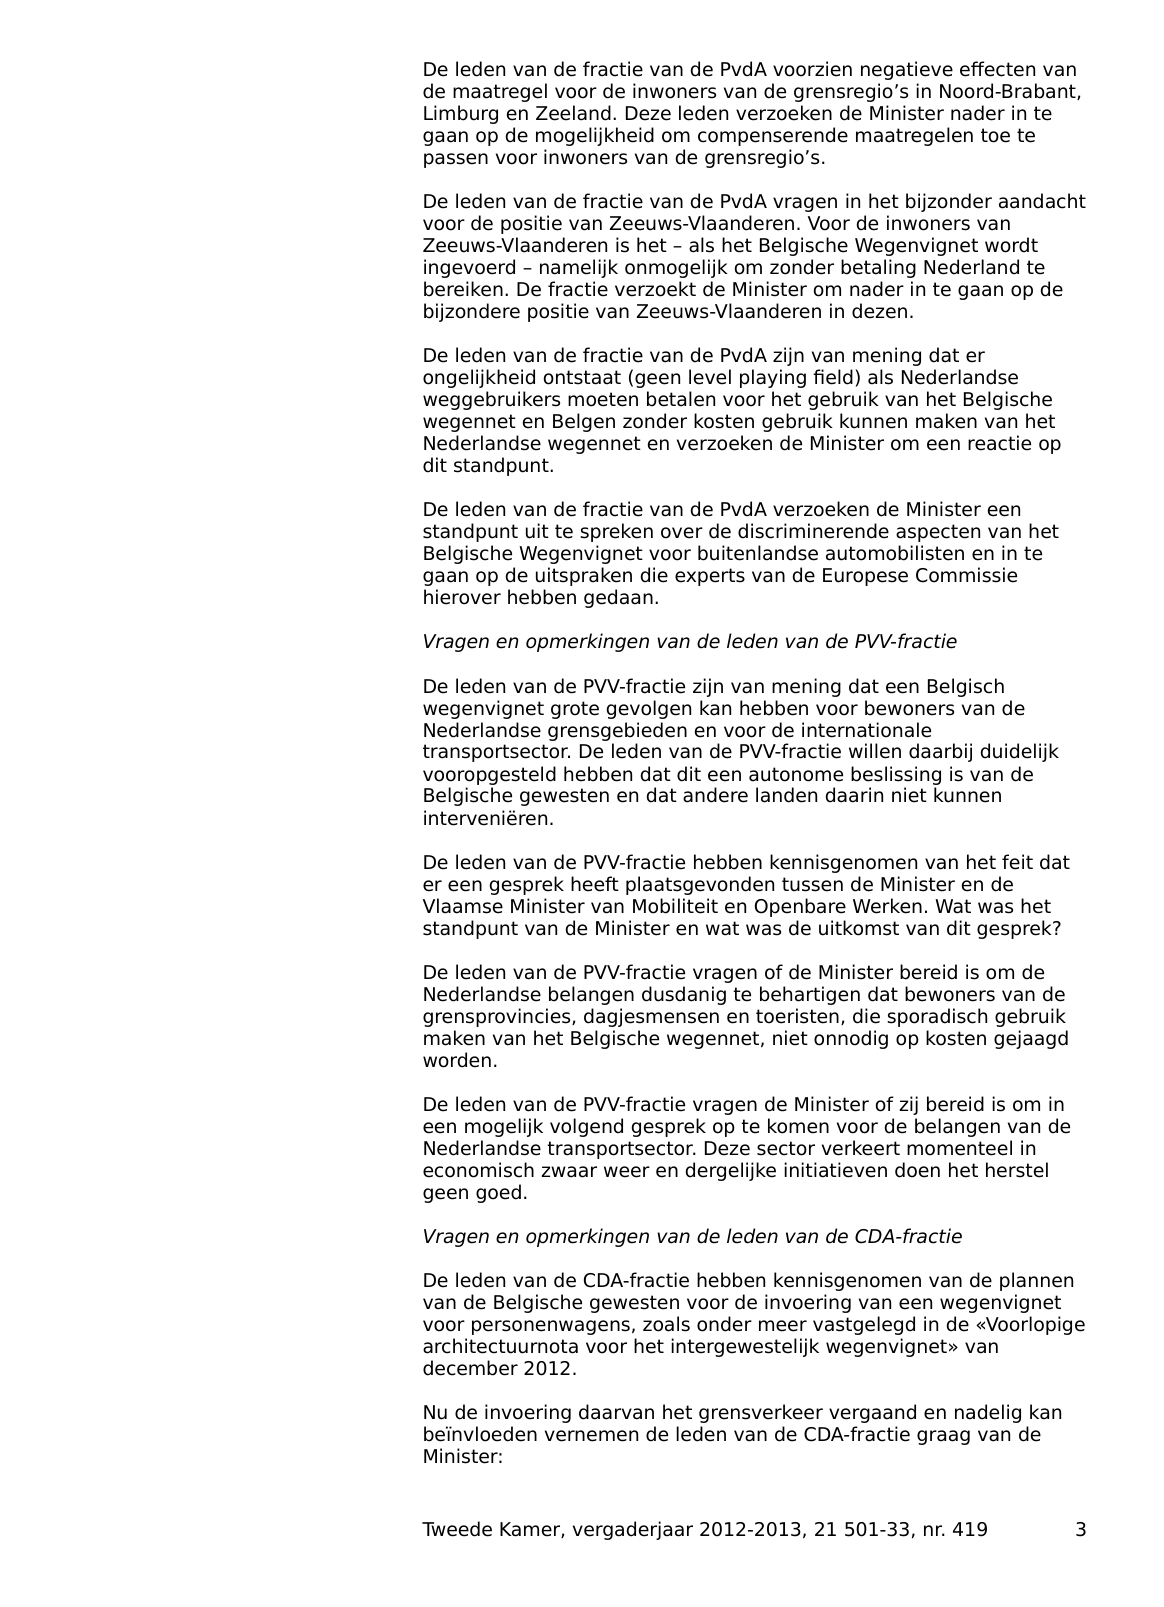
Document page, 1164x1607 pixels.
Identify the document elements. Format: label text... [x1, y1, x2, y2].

text De leden van de fractie van de PvdA voorzien negatieve effecten van de maatregel voor de inwoners van de grensregio’s in Noord-Brabant, Limburg en Zeeland. Deze leden verzoeken de Minister nader in te gaan op de mogelijkheid om compenserende maatregelen toe te passen voor inwoners van de grensregio’s. [422, 59, 1087, 169]
text De leden van de PVV-fractie zijn van mening dat een Belgisch wegenvignet grote gevolgen kan hebben voor bewoners van de Nederlandse grensgebieden en voor de internationale transportsector. De leden van de PVV-fractie willen daarbij duidelijk vooropgesteld hebben dat dit een autonome beslissing is van de Belgische gewesten en dat andere landen daarin niet kunnen interveniëren. [422, 676, 1087, 829]
text De leden van de CDA-fractie hebben kennisgenomen van de plannen van de Belgische gewesten voor de invoering van een wegenvignet voor personenwagens, zoals onder meer vastgelegd in de «Voorlopige architectuurnota voor het intergewestelijk wegenvignet» van december 2012. [422, 1270, 1087, 1380]
text Nu de invoering daarvan het grensverkeer vergaand en nadelig kan beïnvloeden vernemen de leden van de CDA-fractie graag van de Minister: [422, 1402, 1087, 1468]
subtitle Vragen en opmerkingen van de leden van de CDA-fractie [422, 1226, 1087, 1248]
text De leden van de PVV-fractie hebben kennisgenomen van het feit dat er een gesprek heeft plaatsgevonden tussen de Minister en de Vlaamse Minister van Mobiliteit en Openbare Werken. Wat was het standpunt van de Minister en wat was de uitkomst van dit gesprek? [422, 852, 1087, 939]
text De leden van de fractie van de PvdA zijn van mening dat er ongelijkheid ontstaat (geen level playing field) als Nederlandse weggebruikers moeten betalen voor het gebruik van het Belgische wegennet en Belgen zonder kosten gebruik kunnen maken van het Nederlandse wegennet en verzoeken de Minister om een reactie op dit standpunt. [422, 345, 1087, 477]
subtitle Vragen en opmerkingen van de leden van de PVV-fractie [422, 631, 1087, 653]
text De leden van de PVV-fractie vragen of de Minister bereid is om de Nederlandse belangen dusdanig te behartigen dat bewoners van de grensprovincies, dagjesmensen en toeristen, die sporadisch gebruik maken van het Belgische wegennet, niet onnodig op kosten gejaagd worden. [422, 962, 1087, 1072]
text De leden van de PVV-fractie vragen de Minister of zij bereid is om in een mogelijk volgend gesprek op te komen voor de belangen van de Nederlandse transportsector. Deze sector verkeert momenteel in economisch zwaar weer en dergelijke initiatieven doen het herstel geen goed. [422, 1094, 1087, 1204]
text De leden van de fractie van de PvdA verzoeken de Minister een standpunt uit te spreken over de discriminerende aspecten van het Belgische Wegenvignet voor buitenlandse automobilisten en in te gaan op de uitspraken die experts van de Europese Commissie hierover hebben gedaan. [422, 499, 1087, 609]
text De leden van de fractie van de PvdA vragen in het bijzonder aandacht voor de positie van Zeeuws-Vlaanderen. Voor de inwoners van Zeeuws-Vlaanderen is het – als het Belgische Wegenvignet wordt ingevoerd – namelijk onmogelijk om zonder betaling Nederland te bereiken. De fractie verzoekt de Minister om nader in te gaan op de bijzondere positie van Zeeuws-Vlaanderen in dezen. [422, 191, 1087, 323]
